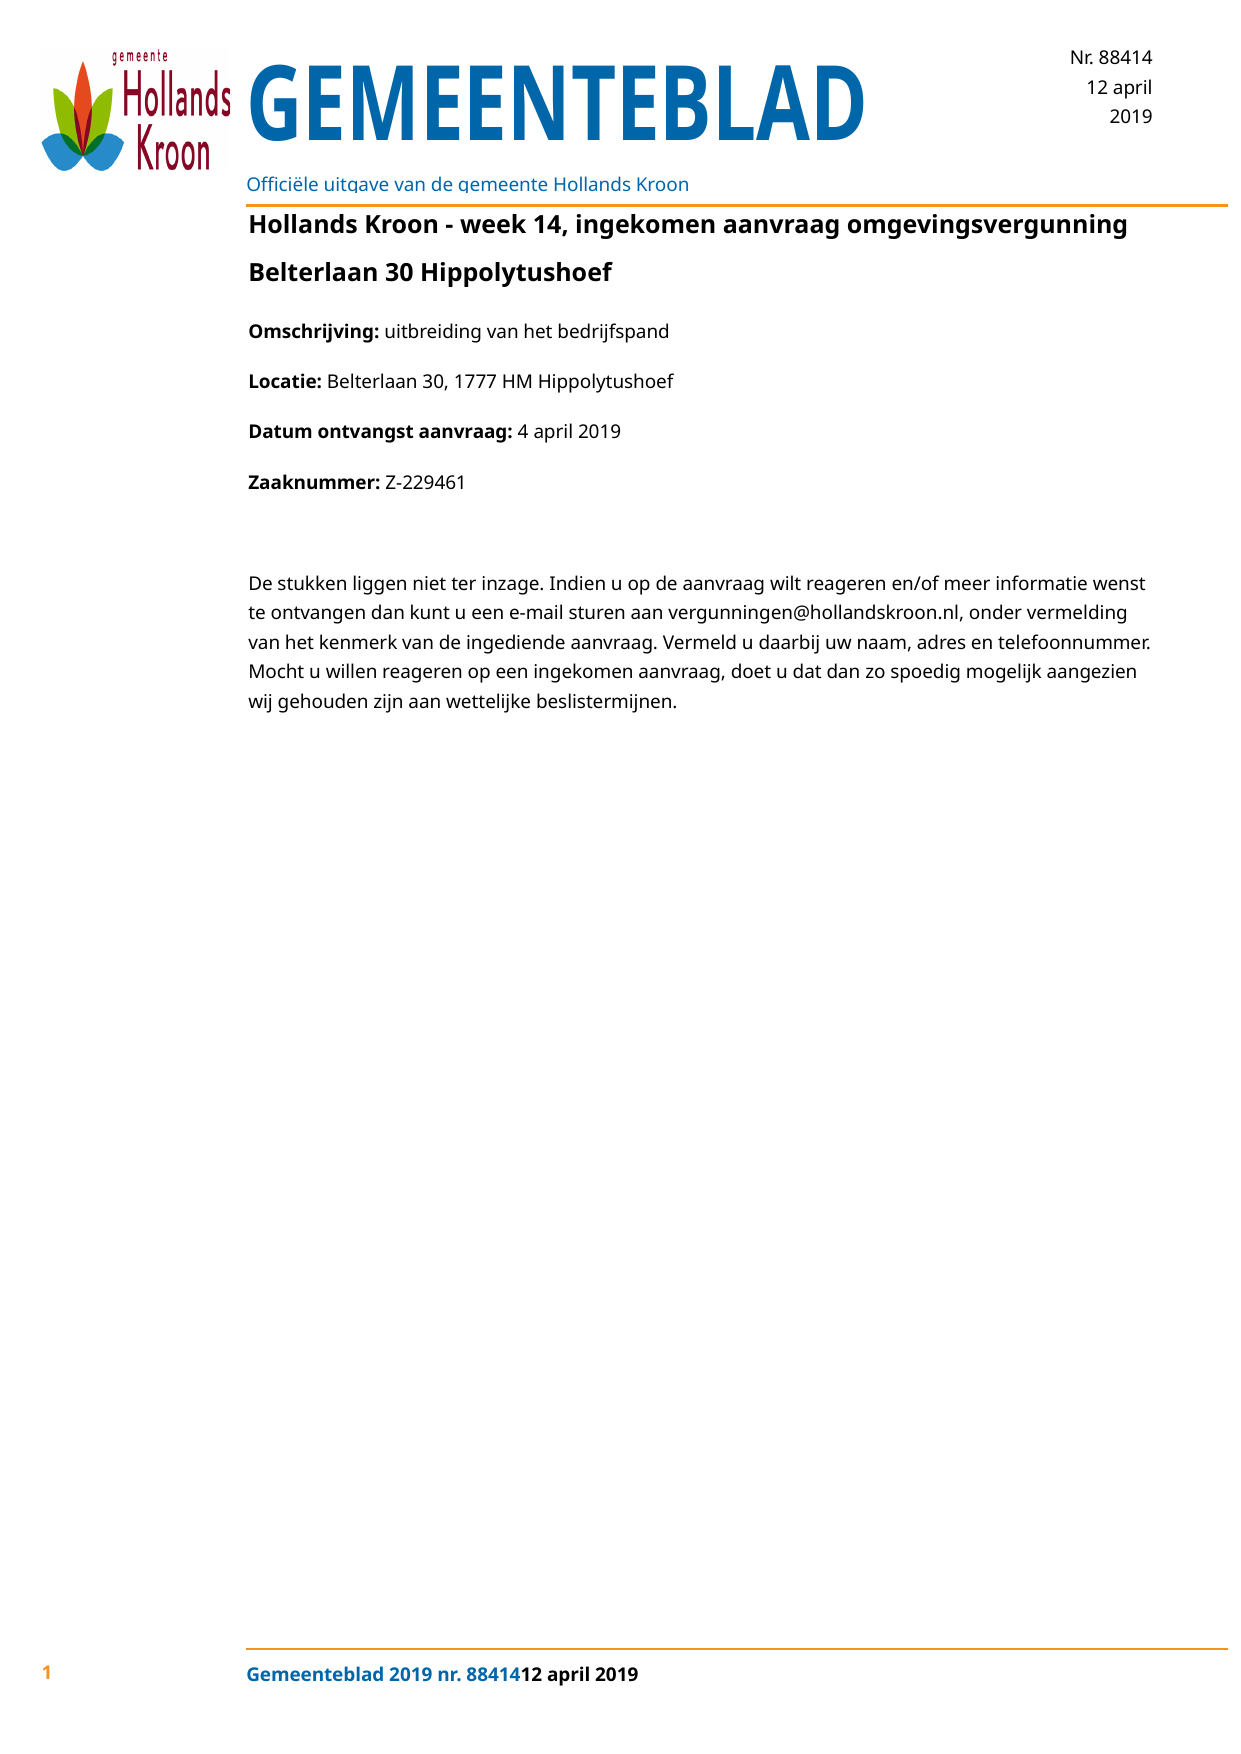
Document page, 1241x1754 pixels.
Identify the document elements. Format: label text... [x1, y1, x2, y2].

text Datum ontvangst aanvraag: 4 april 2019 [248, 419, 1152, 444]
text Locatie: Belterlaan 30, 1777 HM Hippolytushoef [248, 368, 1152, 394]
text Omschrijving: uitbreiding van het bedrijfspand [248, 318, 1152, 344]
text Zaaknummer: Z-229461 [248, 469, 1152, 495]
picture [41, 47, 231, 172]
text Hollands Kroon - week 14, ingekomen aanvraag omgevingsvergunning Belterlaan 30 Hippolytushoef [248, 207, 1152, 288]
text De stukken liggen niet ter inzage. Indien u op de aanvraag wilt reageren en/of meer informatie wenst te ontvangen dan kunt u een e-mail sturen aan vergunningen@hollandskroon.nl, onder vermelding van het kenmerk van de ingediende aanvraag. Vermeld u daarbij uw naam, adres en telefoonnummer. Mocht u willen reageren op een ingekomen aanvraag, doet u dat dan zo spoedig mogelijk aangezien wij gehouden zijn aan wettelijke beslistermijnen. [248, 570, 1152, 714]
